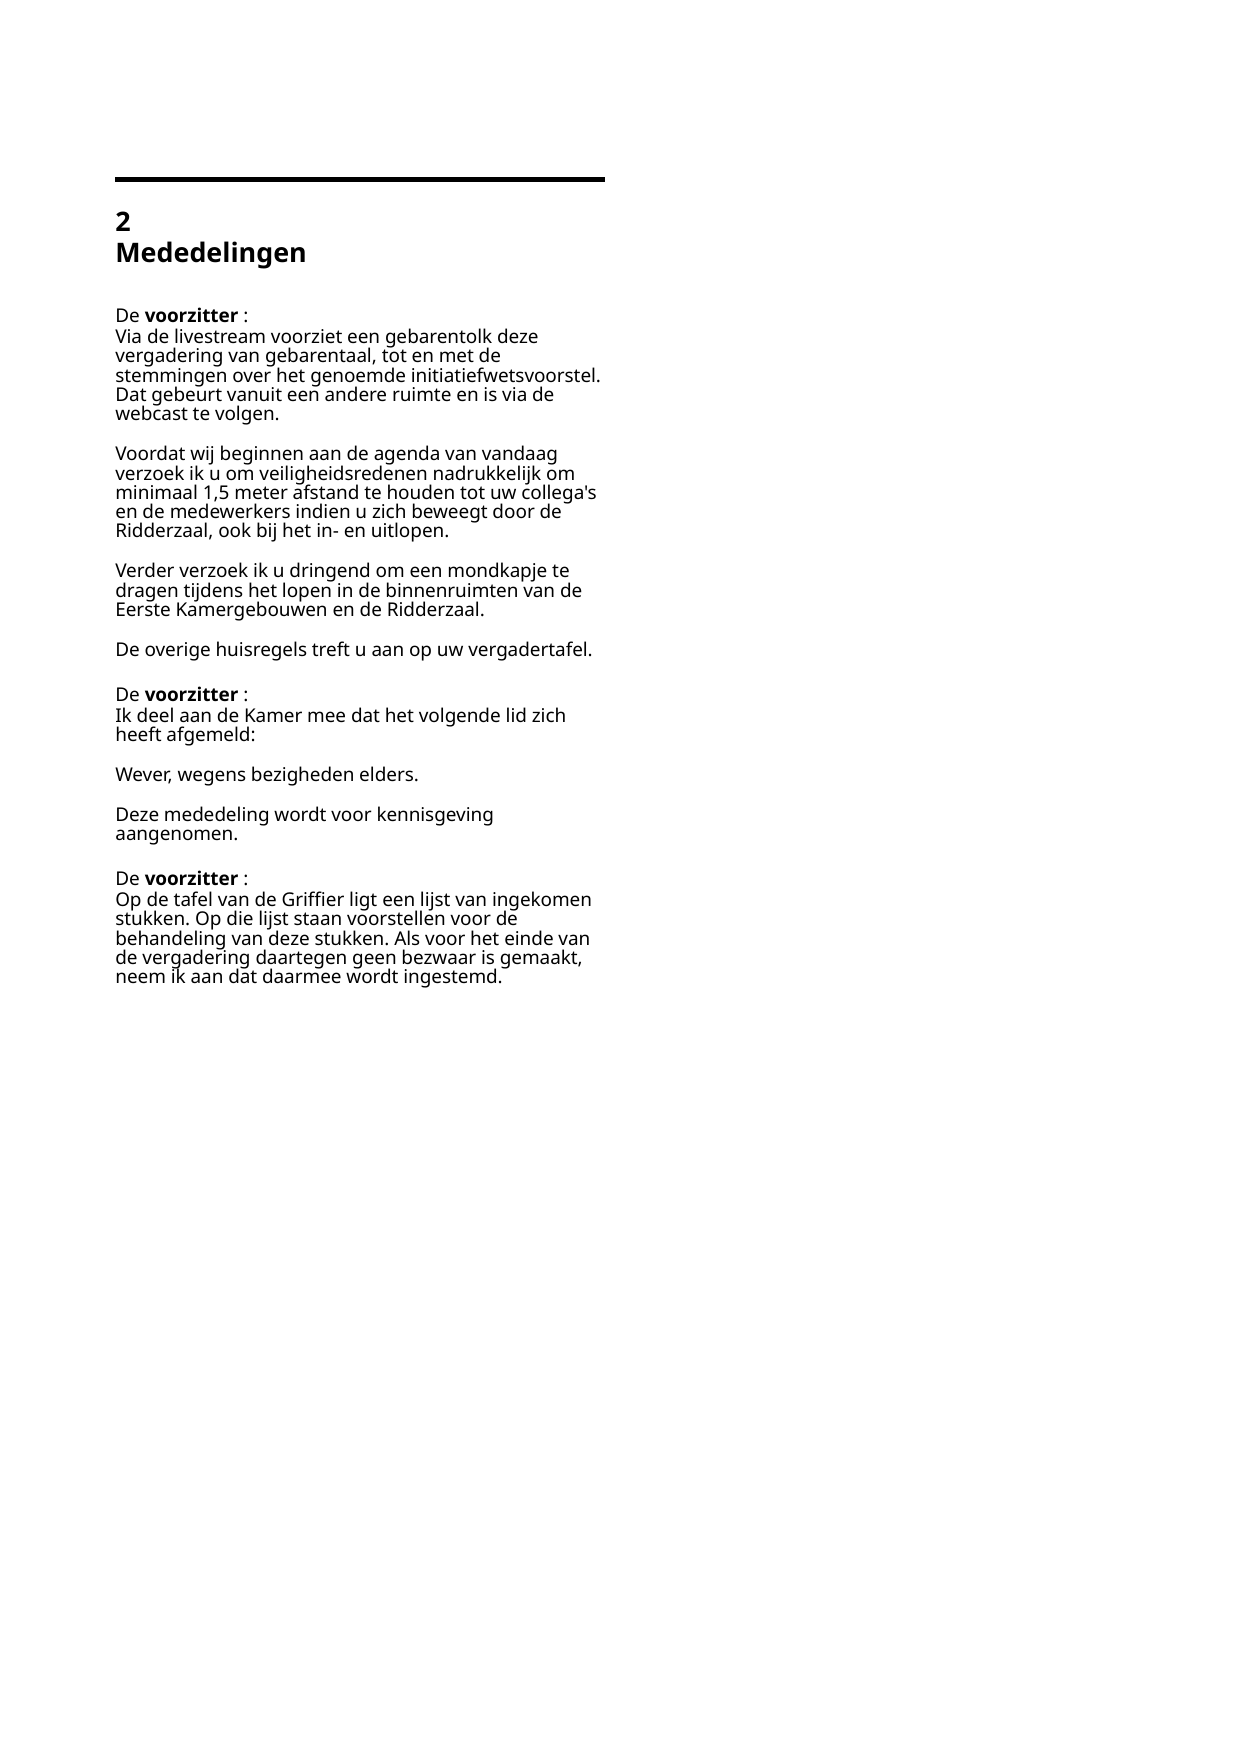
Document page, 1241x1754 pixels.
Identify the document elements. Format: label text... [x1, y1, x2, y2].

text De voorzitter : [115, 865, 605, 891]
text De voorzitter : [115, 302, 605, 328]
text 2 [115, 203, 605, 239]
text Deze mededeling wordt voor kennisgeving aangenomen. [115, 806, 605, 844]
text Verder verzoek ik u dringend om een mondkapje te dragen tijdens het lopen in de binnenruimten van de Eerste Kamergebouwen en de Ridderzaal. [115, 562, 605, 620]
text De voorzitter : [115, 681, 605, 707]
text Ik deel aan de Kamer mee dat het volgende lid zich heeft afgemeld: [115, 707, 605, 745]
text Voordat wij beginnen aan de agenda van vandaag verzoek ik u om veiligheidsredenen nadrukkelijk om minimaal 1,5 meter afstand te houden tot uw collega's en de medewerkers indien u zich beweegt door de Ridderzaal, ook bij het in- en uitlopen. [115, 445, 605, 542]
text Via de livestream voorziet een gebarentolk deze vergadering van gebarentaal, tot en met de stemmingen over het genoemde initiatiefwetsvoorstel. Dat gebeurt vanuit een andere ruimte en is via de webcast te volgen. [115, 328, 605, 424]
text Op de tafel van de Griffier ligt een lijst van ingekomen stukken. Op die lijst staan voorstellen voor de behandeling van deze stukken. Als voor het einde van de vergadering daartegen geen bezwaar is gemaakt, neem ik aan dat daarmee wordt ingestemd. [115, 891, 605, 987]
text Mededelingen [115, 239, 605, 283]
text De overige huisregels treft u aan op uw vergadertafel. [115, 641, 605, 660]
text Wever, wegens bezigheden elders. [115, 766, 605, 785]
